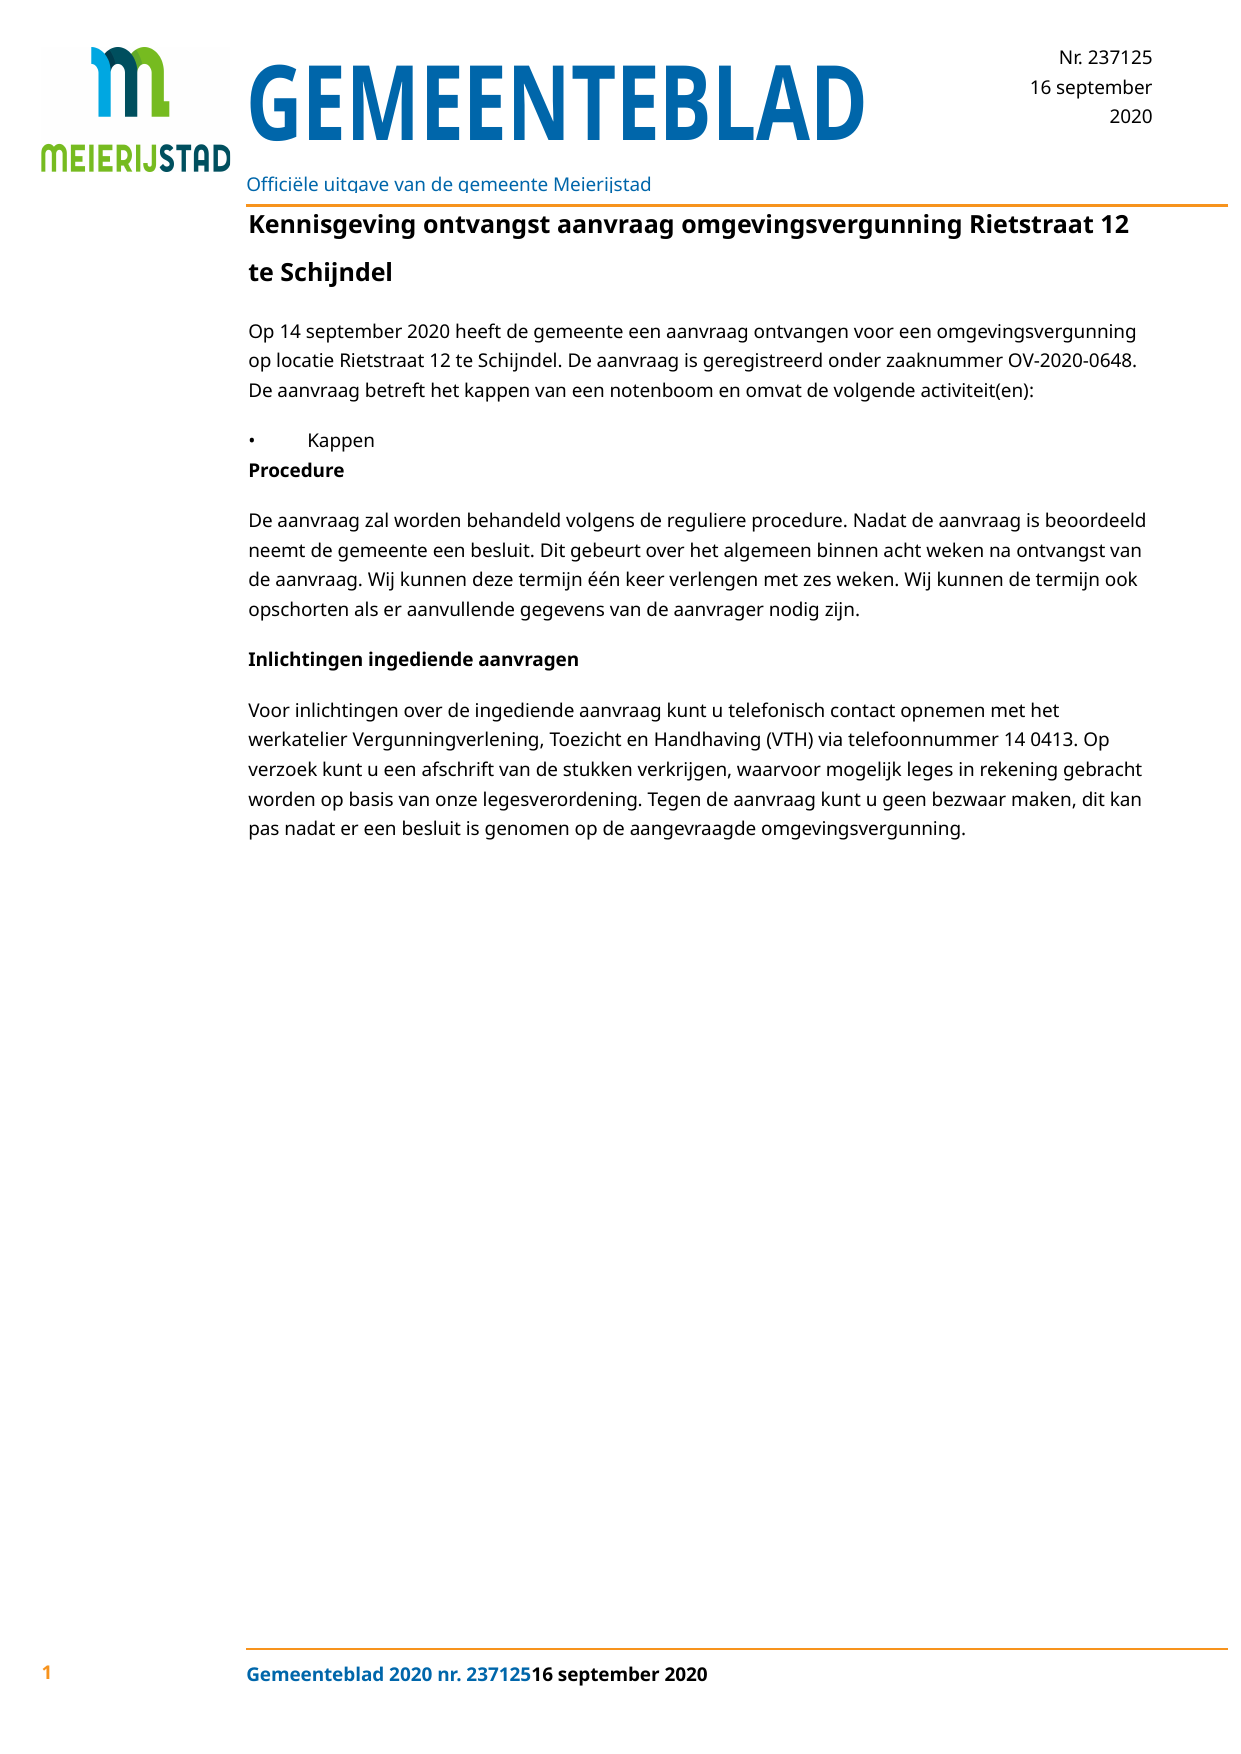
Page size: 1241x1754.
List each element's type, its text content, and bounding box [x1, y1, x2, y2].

text De aanvraag zal worden behandeld volgens de reguliere procedure. Nadat de aanvraag is beoordeeld neemt de gemeente een besluit. Dit gebeurt over het algemeen binnen acht weken na ontvangst van de aanvraag. Wij kunnen deze termijn één keer verlengen met zes weken. Wij kunnen de termijn ook opschorten als er aanvullende gegevens van de aanvrager nodig zijn. [248, 507, 1152, 622]
list Kappen [248, 427, 1152, 453]
text Kennisgeving ontvangst aanvraag omgevingsvergunning Rietstraat 12 te Schijndel [248, 207, 1152, 288]
text Op 14 september 2020 heeft de gemeente een aanvraag ontvangen voor een omgevingsvergunning op locatie Rietstraat 12 te Schijndel. De aanvraag is geregistreerd onder zaaknummer OV-2020-0648. De aanvraag betreft het kappen van een notenboom en omvat de volgende activiteit(en): [248, 318, 1152, 403]
text Inlichtingen ingediende aanvragen [248, 647, 1152, 672]
text Voor inlichtingen over de ingediende aanvraag kunt u telefonisch contact opnemen met het werkatelier Vergunningverlening, Toezicht en Handhaving (VTH) via telefoonnummer 14 0413. Op verzoek kunt u een afschrift van de stukken verkrijgen, waarvoor mogelijk leges in rekening gebracht worden op basis van onze legesverordening. Tegen de aanvraag kunt u geen bezwaar maken, dit kan pas nadat er een besluit is genomen op de aangevraagde omgevingsvergunning. [248, 697, 1152, 841]
picture [41, 47, 231, 172]
text Procedure [248, 457, 1152, 483]
